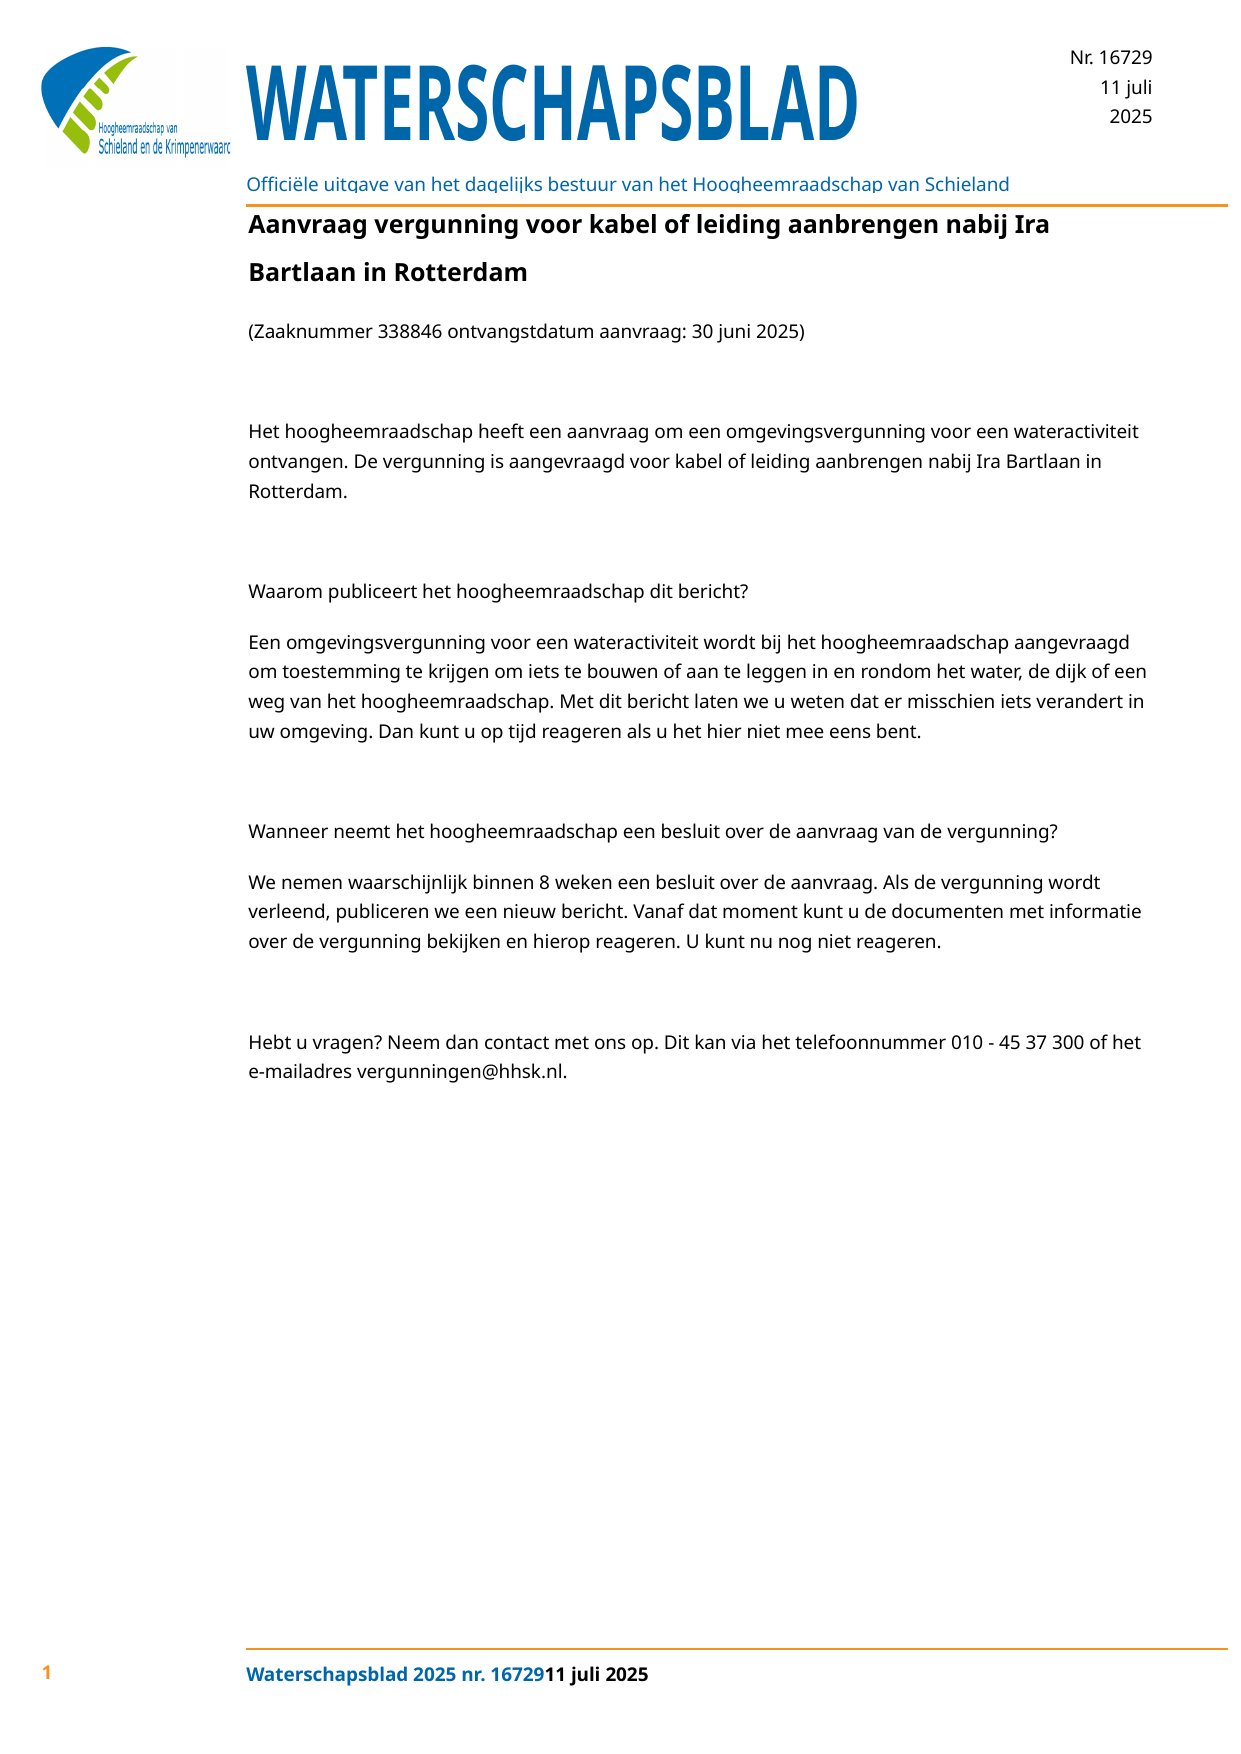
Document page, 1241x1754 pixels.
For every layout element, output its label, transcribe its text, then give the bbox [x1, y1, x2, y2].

text Wanneer neemt het hoogheemraadschap een besluit over de aanvraag van de vergunning? [248, 819, 1152, 844]
text Het hoogheemraadschap heeft een aanvraag om een omgevingsvergunning voor een wateractiviteit ontvangen. De vergunning is aangevraagd voor kabel of leiding aanbrengen nabij Ira Bartlaan in Rotterdam. [248, 419, 1152, 504]
text Hebt u vragen? Neem dan contact met ons op. Dit kan via het telefoonnummer 010 - 45 37 300 of het e-mailadres vergunningen@hhsk.nl. [248, 1029, 1152, 1084]
picture [41, 47, 231, 172]
text Een omgevingsvergunning voor een wateractiviteit wordt bij het hoogheemraadschap aangevraagd om toestemming te krijgen om iets te bouwen of aan te leggen in en rondom het water, de dijk of een weg van het hoogheemraadschap. Met dit bericht laten we u weten dat er misschien iets verandert in uw omgeving. Dan kunt u op tijd reageren als u het hier niet mee eens bent. [248, 629, 1152, 744]
text Aanvraag vergunning voor kabel of leiding aanbrengen nabij Ira Bartlaan in Rotterdam [248, 207, 1152, 288]
text Waarom publiceert het hoogheemraadschap dit bericht? [248, 579, 1152, 604]
text (Zaaknummer 338846 ontvangstdatum aanvraag: 30 juni 2025) [248, 318, 1152, 344]
text We nemen waarschijnlijk binnen 8 weken een besluit over de aanvraag. Als de vergunning wordt verleend, publiceren we een nieuw bericht. Vanaf dat moment kunt u de documenten met informatie over de vergunning bekijken en hierop reageren. U kunt nu nog niet reageren. [248, 869, 1152, 954]
